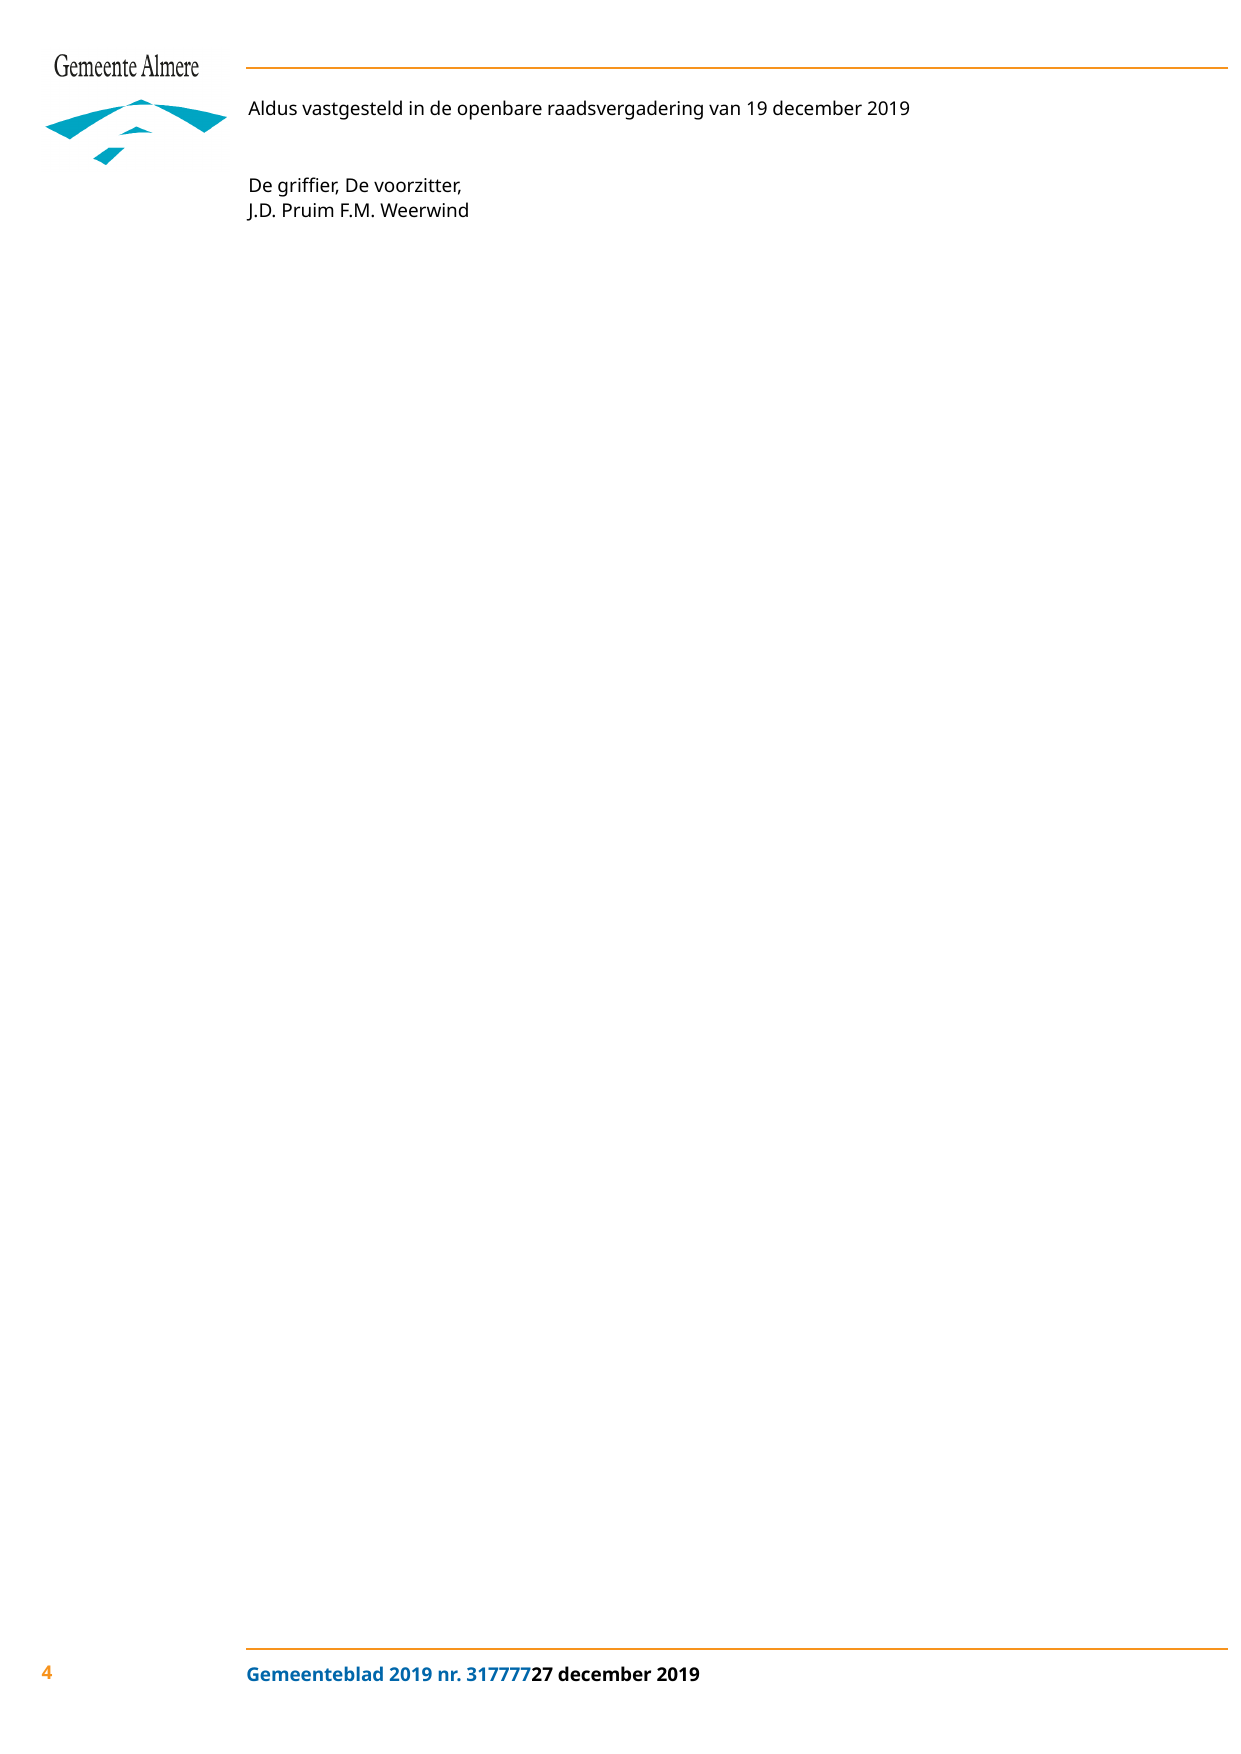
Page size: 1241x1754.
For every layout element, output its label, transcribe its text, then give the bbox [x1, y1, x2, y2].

text De griffier, De voorzitter, [248, 172, 1152, 198]
picture [41, 47, 231, 172]
text J.D. Pruim F.M. Weerwind [248, 198, 1152, 223]
text Aldus vastgesteld in de openbare raadsvergadering van 19 december 2019 [248, 95, 1152, 121]
